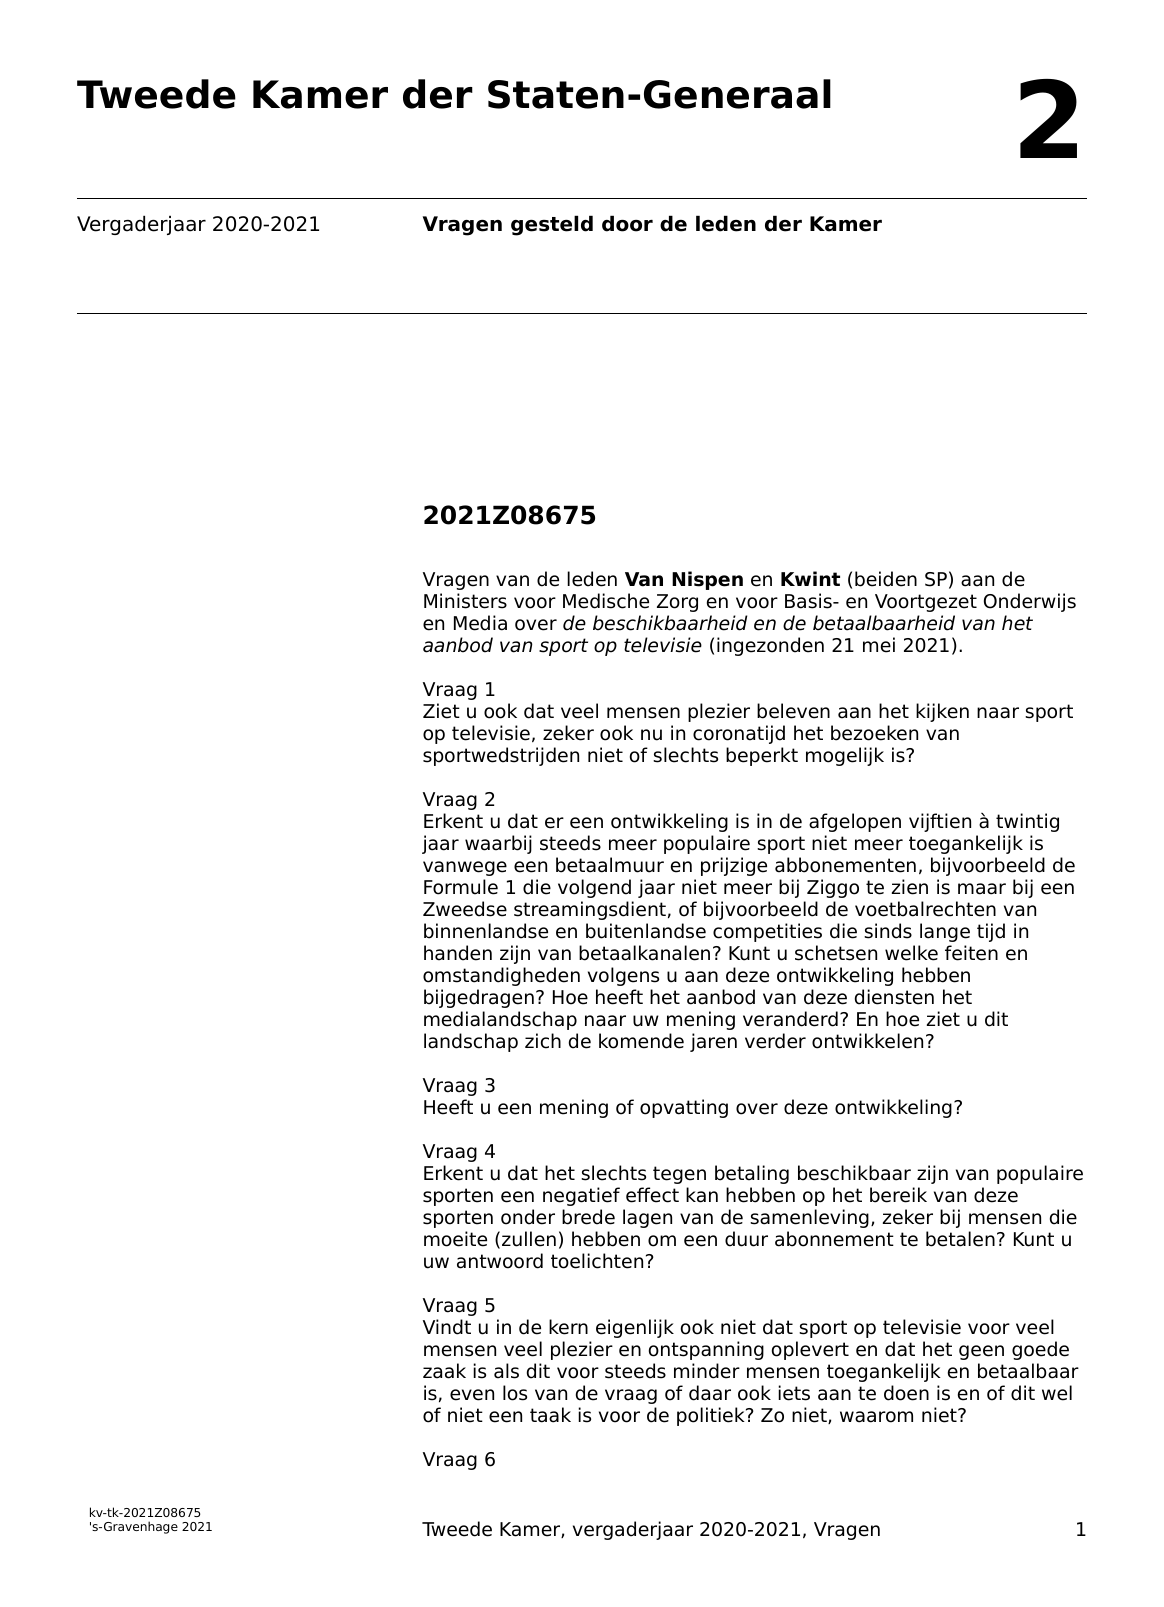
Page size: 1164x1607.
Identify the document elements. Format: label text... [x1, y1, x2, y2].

table_header 2 [886, 59, 1087, 198]
text Vraag 4 [422, 1141, 1087, 1163]
table_header Tweede Kamer der Staten-Generaal [77, 59, 886, 198]
text Vraag 2 [422, 789, 1087, 811]
text Vragen van de leden Van Nispen en Kwint (beiden SP) aan de Ministers voor Medische Zorg en voor Basis- en Voortgezet Onderwijs en Media over de beschikbaarheid en de betaalbaarheid van het aanbod van sport op televisie (ingezonden 21 mei 2021). [422, 569, 1087, 657]
text Vraag 3 [422, 1075, 1087, 1097]
text 2021Z08675 [422, 501, 1087, 531]
table_cell Vergaderjaar 2020-2021 [77, 199, 422, 313]
text 's-Gravenhage 2021 [88, 1520, 323, 1534]
text Erkent u dat er een ontwikkeling is in de afgelopen vijftien à twintig jaar waarbij steeds meer populaire sport niet meer toegankelijk is vanwege een betaalmuur en prijzige abbonementen, bijvoorbeeld de Formule 1 die volgend jaar niet meer bij Ziggo te zien is maar bij een Zweedse streamingsdient, of bijvoorbeeld de voetbalrechten van binnenlandse en buitenlandse competities die sinds lange tijd in handen zijn van betaalkanalen? Kunt u schetsen welke feiten en omstandigheden volgens u aan deze ontwikkeling hebben bijgedragen? Hoe heeft het aanbod van deze diensten het medialandschap naar uw mening veranderd? En hoe ziet u dit landschap zich de komende jaren verder ontwikkelen? [422, 811, 1087, 1053]
text Vindt u in de kern eigenlijk ook niet dat sport op televisie voor veel mensen veel plezier en ontspanning oplevert en dat het geen goede zaak is als dit voor steeds minder mensen toegankelijk en betaalbaar is, even los van de vraag of daar ook iets aan te doen is en of dit wel of niet een taak is voor de politiek? Zo niet, waarom niet? [422, 1317, 1087, 1427]
text Vraag 6 [422, 1449, 1087, 1471]
text Vraag 1 [422, 679, 1087, 701]
text Erkent u dat het slechts tegen betaling beschikbaar zijn van populaire sporten een negatief effect kan hebben op het bereik van deze sporten onder brede lagen van de samenleving, zeker bij mensen die moeite (zullen) hebben om een duur abonnement te betalen? Kunt u uw antwoord toelichten? [422, 1163, 1087, 1273]
table_cell Vragen gesteld door de leden der Kamer [422, 199, 1087, 313]
text Heeft u een mening of opvatting over deze ontwikkeling? [422, 1097, 1087, 1119]
text Ziet u ook dat veel mensen plezier beleven aan het kijken naar sport op televisie, zeker ook nu in coronatijd het bezoeken van sportwedstrijden niet of slechts beperkt mogelijk is? [422, 701, 1087, 767]
text kv-tk-2021Z08675 [88, 1506, 323, 1520]
text Vraag 5 [422, 1295, 1087, 1317]
